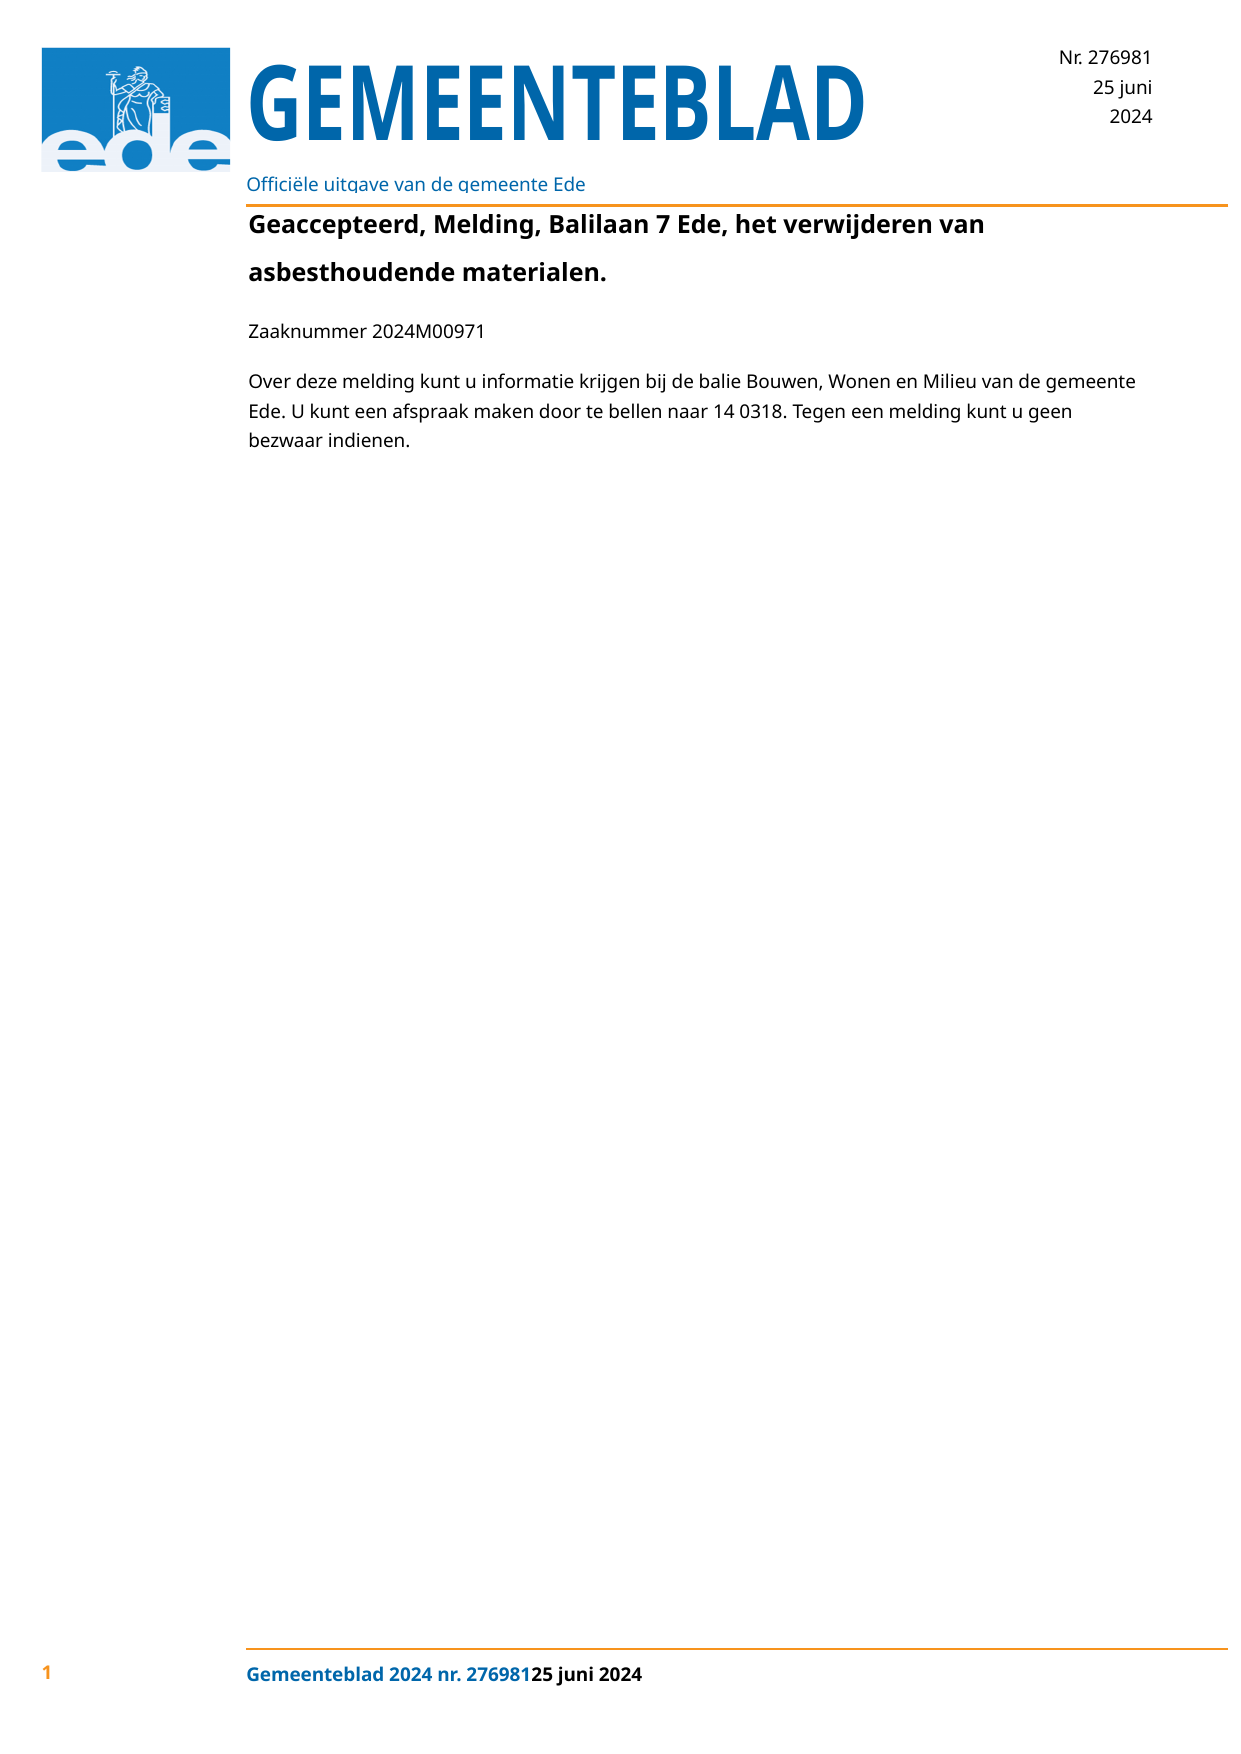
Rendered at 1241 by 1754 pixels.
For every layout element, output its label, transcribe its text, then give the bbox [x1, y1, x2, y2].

text Zaaknummer 2024M00971 [248, 318, 1152, 344]
text Over deze melding kunt u informatie krijgen bij de balie Bouwen, Wonen en Milieu van de gemeente Ede. U kunt een afspraak maken door te bellen naar 14 0318. Tegen een melding kunt u geen bezwaar indienen. [248, 368, 1152, 453]
picture [41, 47, 231, 172]
text Geaccepteerd, Melding, Balilaan 7 Ede, het verwijderen van asbesthoudende materialen. [248, 207, 1152, 288]
